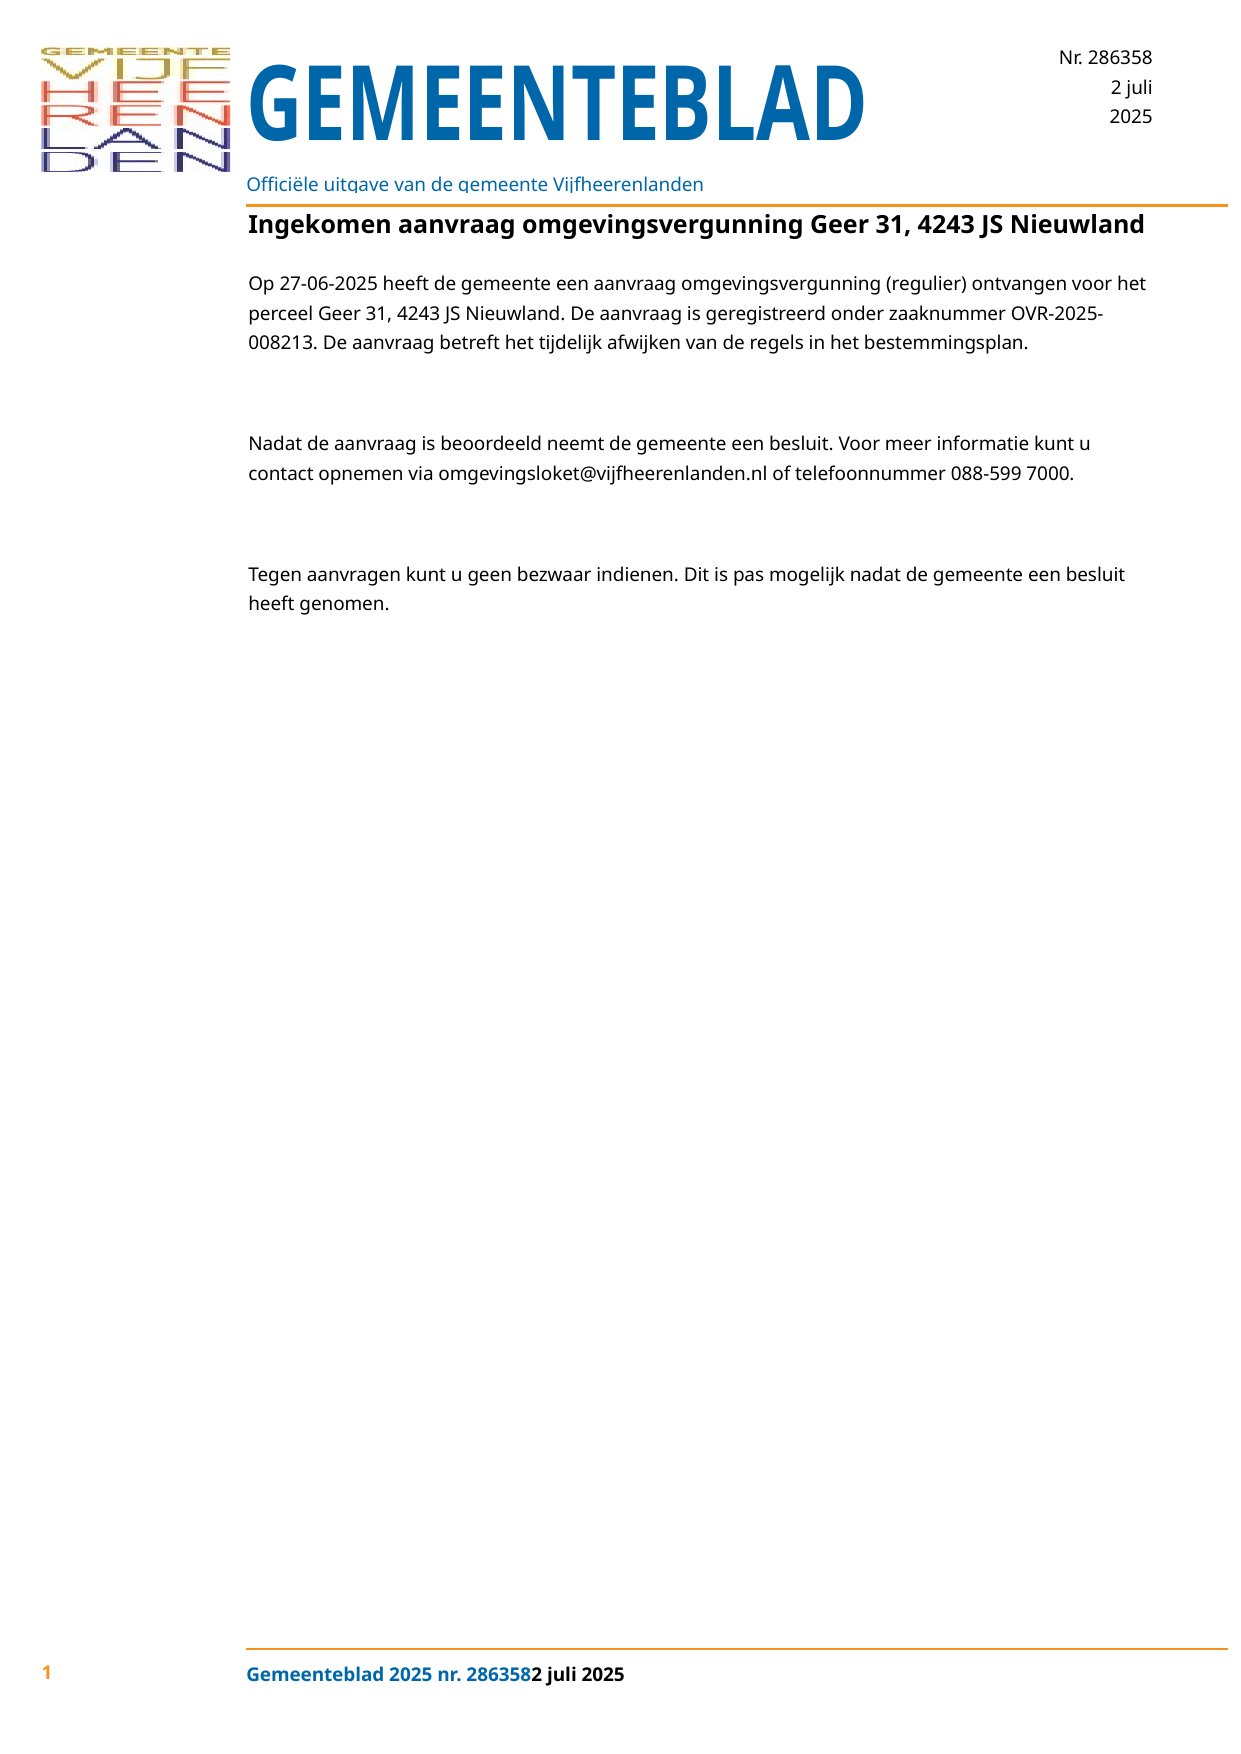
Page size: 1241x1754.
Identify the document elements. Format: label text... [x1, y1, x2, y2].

picture [41, 47, 231, 172]
text Ingekomen aanvraag omgevingsvergunning Geer 31, 4243 JS Nieuwland [248, 207, 1152, 241]
text Tegen aanvragen kunt u geen bezwaar indienen. Dit is pas mogelijk nadat de gemeente een besluit heeft genomen. [248, 561, 1152, 616]
text Nadat de aanvraag is beoordeeld neemt de gemeente een besluit. Voor meer informatie kunt u contact opnemen via omgevingsloket@vijfheerenlanden.nl of telefoonnummer 088-599 7000. [248, 430, 1152, 486]
text Op 27-06-2025 heeft de gemeente een aanvraag omgevingsvergunning (regulier) ontvangen voor het perceel Geer 31, 4243 JS Nieuwland. De aanvraag is geregistreerd onder zaaknummer OVR-2025-008213. De aanvraag betreft het tijdelijk afwijken van de regels in het bestemmingsplan. [248, 270, 1152, 355]
